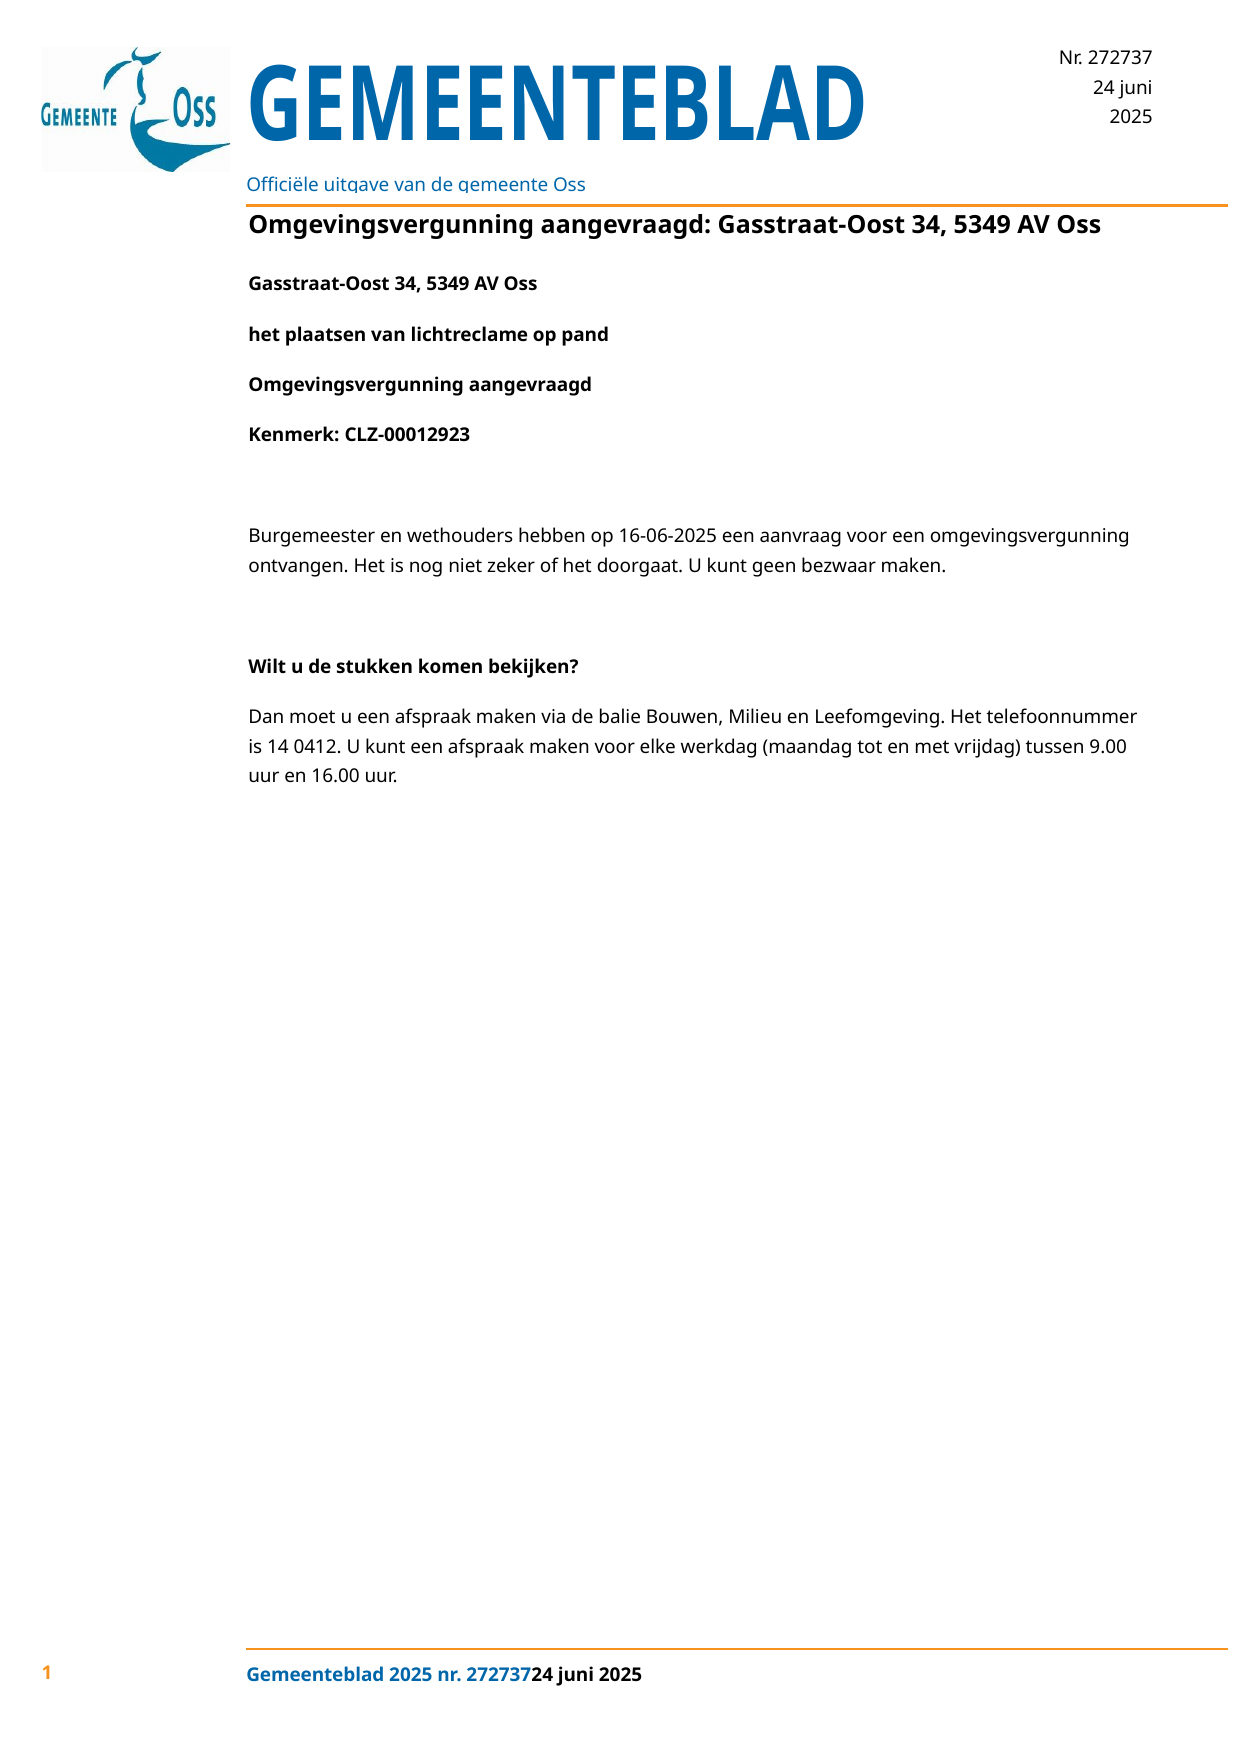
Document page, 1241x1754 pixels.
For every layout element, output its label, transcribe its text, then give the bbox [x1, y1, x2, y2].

text Wilt u de stukken komen bekijken? [248, 653, 1152, 678]
text het plaatsen van lichtreclame op pand [248, 321, 1152, 346]
picture [41, 47, 231, 172]
text Dan moet u een afspraak maken via de balie Bouwen, Milieu en Leefomgeving. Het telefoonnummer is 14 0412. U kunt een afspraak maken voor elke werkdag (maandag tot en met vrijdag) tussen 9.00 uur en 16.00 uur. [248, 703, 1152, 788]
text Gasstraat-Oost 34, 5349 AV Oss [248, 270, 1152, 296]
text Burgemeester en wethouders hebben op 16-06-2025 een aanvraag voor een omgevingsvergunning ontvangen. Het is nog niet zeker of het doorgaat. U kunt geen bezwaar maken. [248, 522, 1152, 578]
text Omgevingsvergunning aangevraagd [248, 371, 1152, 397]
text Kenmerk: CLZ-00012923 [248, 422, 1152, 447]
text Omgevingsvergunning aangevraagd: Gasstraat-Oost 34, 5349 AV Oss [248, 207, 1152, 241]
